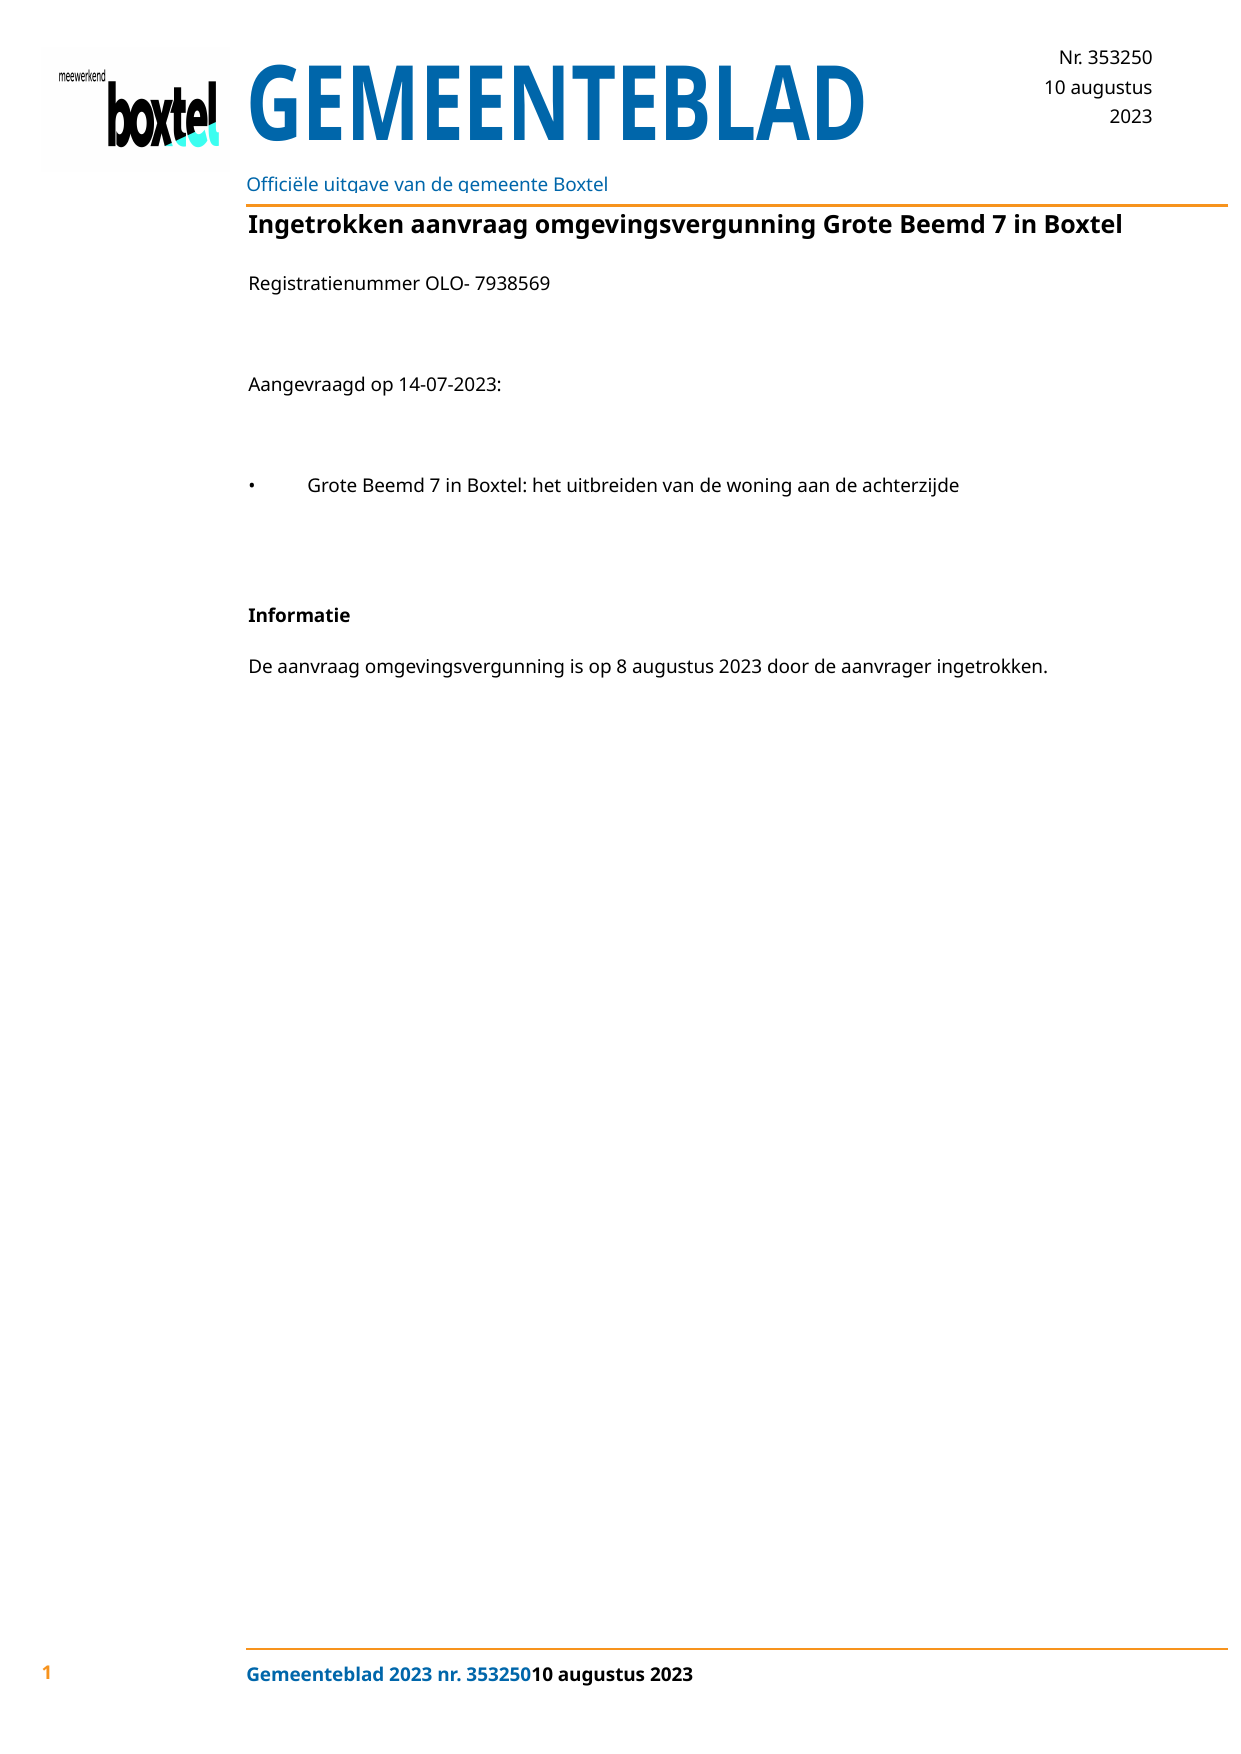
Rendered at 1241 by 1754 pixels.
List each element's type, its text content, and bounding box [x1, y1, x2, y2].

text Informatie [248, 602, 1152, 628]
text Ingetrokken aanvraag omgevingsvergunning Grote Beemd 7 in Boxtel [248, 207, 1152, 241]
list Grote Beemd 7 in Boxtel: het uitbreiden van de woning aan de achterzijde [248, 472, 1152, 498]
text De aanvraag omgevingsvergunning is op 8 augustus 2023 door de aanvrager ingetrokken. [248, 653, 1152, 678]
text Registratienummer OLO- 7938569 [248, 270, 1152, 296]
text Aangevraagd op 14-07-2023: [248, 371, 1152, 397]
picture [41, 47, 231, 172]
